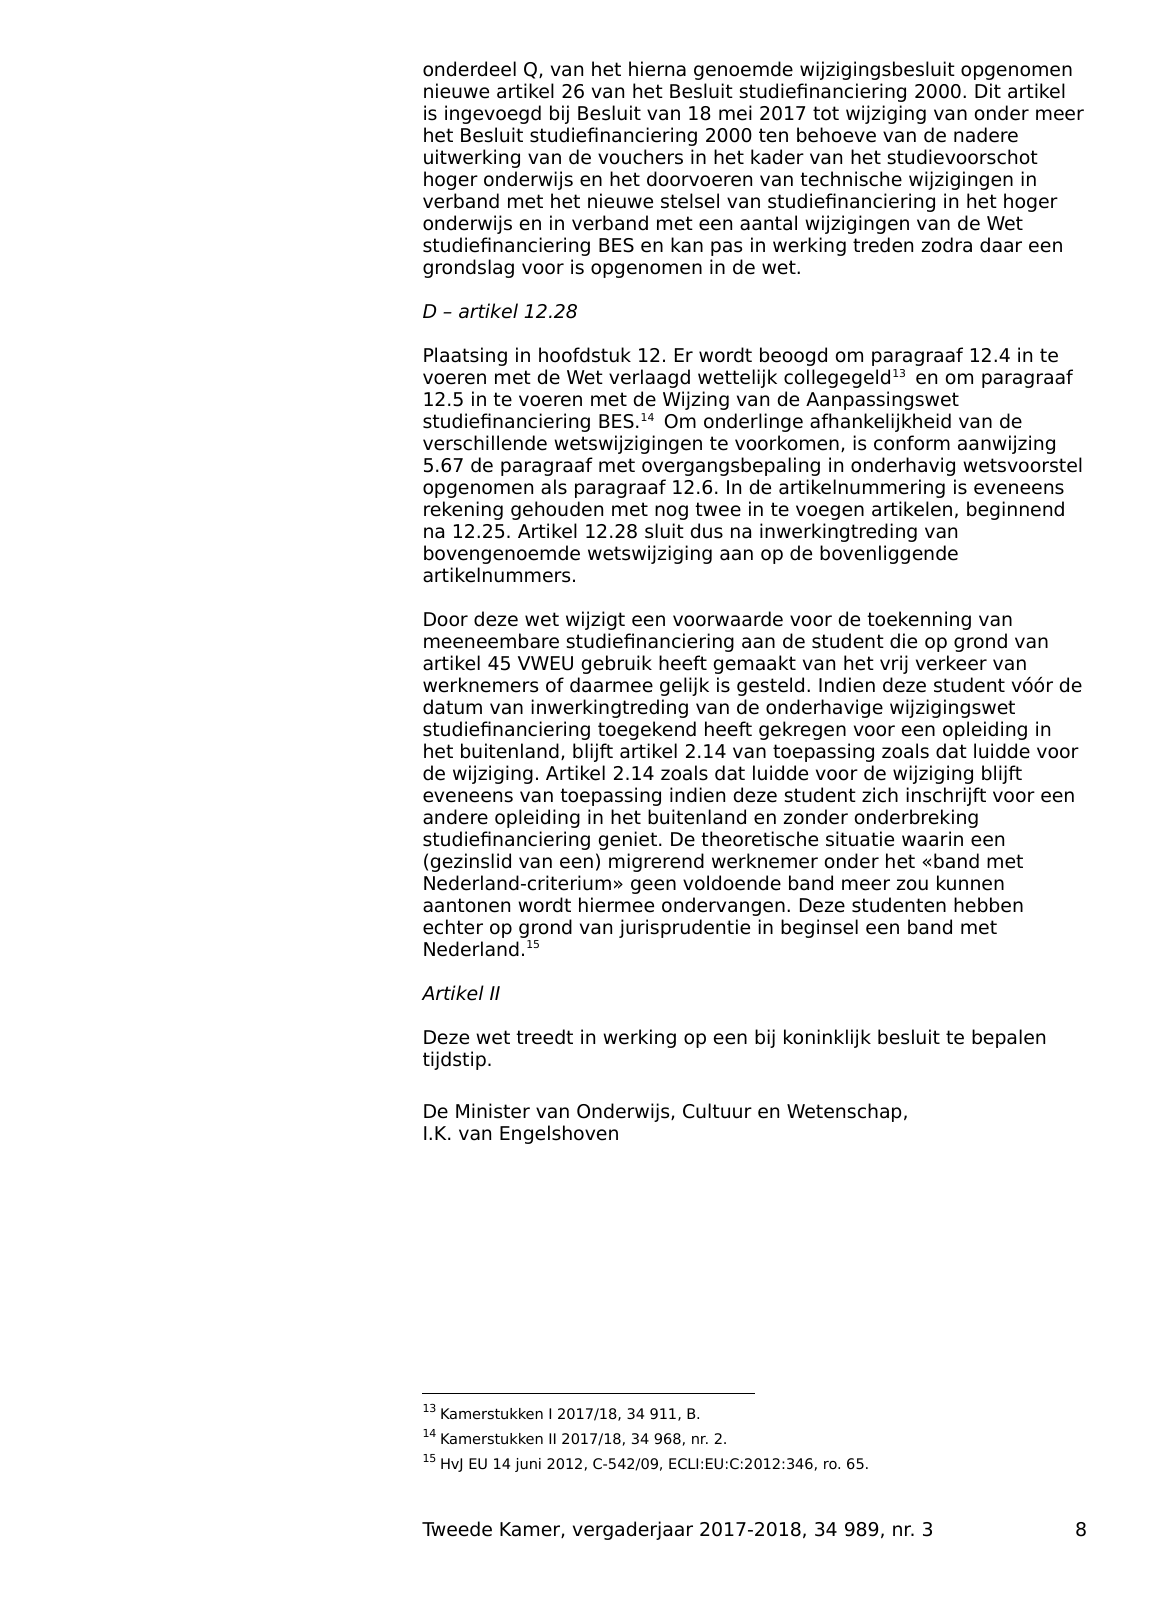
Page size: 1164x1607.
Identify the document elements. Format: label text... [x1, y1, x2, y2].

text De Minister van Onderwijs, Cultuur en Wetenschap, I.K. van Engelshoven [422, 1101, 1087, 1145]
text Door deze wet wijzigt een voorwaarde voor de toekenning van meeneembare studiefinanciering aan de student die op grond van artikel 45 VWEU gebruik heeft gemaakt van het vrij verkeer van werknemers of daarmee gelijk is gesteld. Indien deze student vóór de datum van inwerkingtreding van de onderhavige wijzigingswet studiefinanciering toegekend heeft gekregen voor een opleiding in het buitenland, blijft artikel 2.14 van toepassing zoals dat luidde voor de wijziging. Artikel 2.14 zoals dat luidde voor de wijziging blijft eveneens van toepassing indien deze student zich inschrijft voor een andere opleiding in het buitenland en zonder onderbreking studiefinanciering geniet. De theoretische situatie waarin een (gezinslid van een) migrerend werknemer onder het «band met Nederland-criterium» geen voldoende band meer zou kunnen aantonen wordt hiermee ondervangen. Deze studenten hebben echter op grond van jurisprudentie in beginsel een band met Nederland. [422, 609, 1087, 961]
text Deze wet treedt in werking op een bij koninklijk besluit te bepalen tijdstip. [422, 1027, 1087, 1071]
subtitle D – artikel 12.28 [422, 301, 1087, 323]
subtitle Artikel II [422, 983, 1087, 1005]
text Plaatsing in hoofdstuk 12. Er wordt beoogd om paragraaf 12.4 in te voeren met de Wet verlaagd wettelijk collegegeld en om paragraaf 12.5 in te voeren met de Wijzing van de Aanpassingswet studiefinanciering BES. Om onderlinge afhankelijkheid van de verschillende wetswijzigingen te voorkomen, is conform aanwijzing 5.67 de paragraaf met overgangsbepaling in onderhavig wetsvoorstel opgenomen als paragraaf 12.6. In de artikelnummering is eveneens rekening gehouden met nog twee in te voegen artikelen, beginnend na 12.25. Artikel 12.28 sluit dus na inwerkingtreding van bovengenoemde wetswijziging aan op de bovenliggende artikelnummers. [422, 345, 1087, 587]
text Kamerstukken II 2017/18, 34 968, nr. 2. [422, 1427, 1087, 1449]
text Kamerstukken I 2017/18, 34 911, B. [422, 1402, 1087, 1424]
text onderdeel Q, van het hierna genoemde wijzigingsbesluit opgenomen nieuwe artikel 26 van het Besluit studiefinanciering 2000. Dit artikel is ingevoegd bij Besluit van 18 mei 2017 tot wijziging van onder meer het Besluit studiefinanciering 2000 ten behoeve van de nadere uitwerking van de vouchers in het kader van het studievoorschot hoger onderwijs en het doorvoeren van technische wijzigingen in verband met het nieuwe stelsel van studiefinanciering in het hoger onderwijs en in verband met een aantal wijzigingen van de Wet studiefinanciering BES en kan pas in werking treden zodra daar een grondslag voor is opgenomen in de wet. [422, 59, 1087, 279]
text HvJ EU 14 juni 2012, C-542/09, ECLI:EU:C:2012:346, ro. 65. [422, 1452, 1087, 1474]
